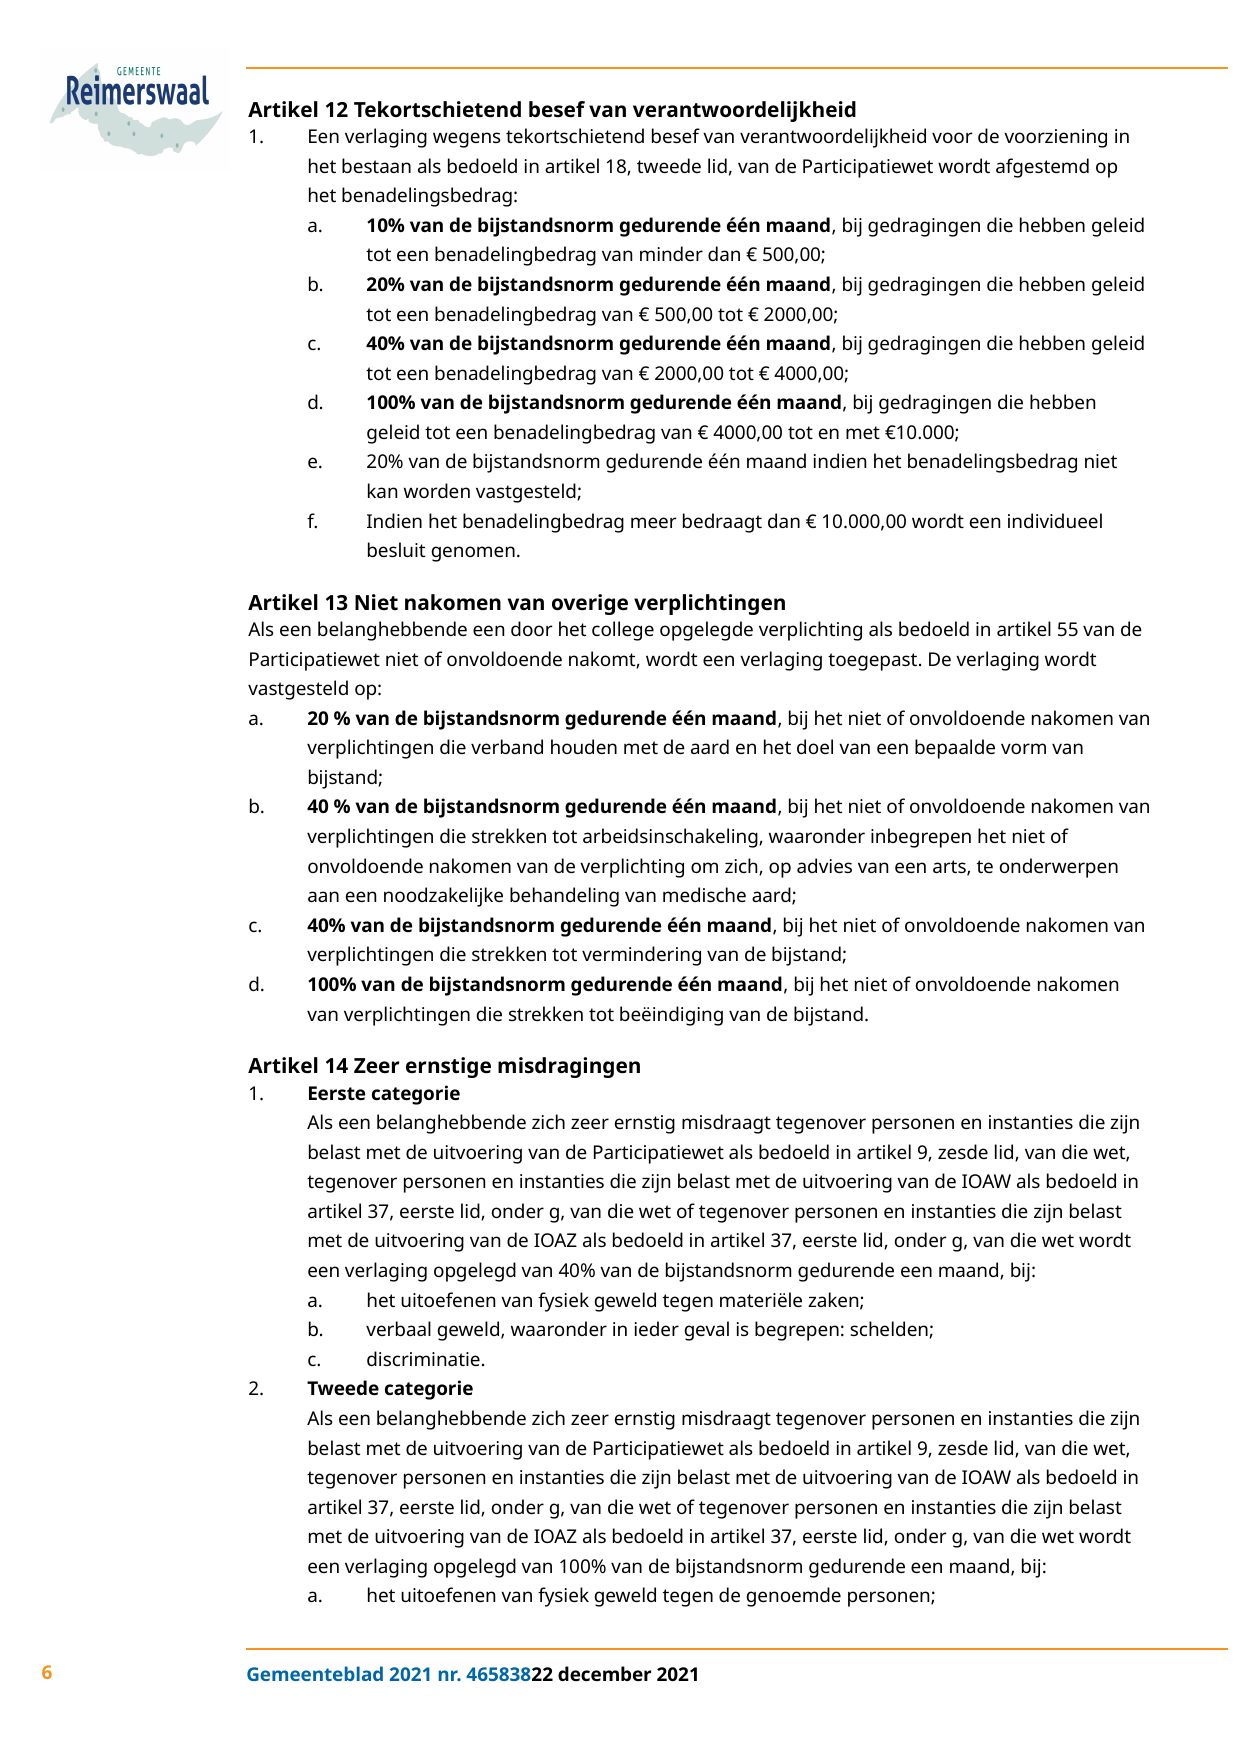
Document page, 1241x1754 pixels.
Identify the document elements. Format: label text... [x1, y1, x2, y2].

picture [41, 47, 231, 172]
list 20% van de bijstandsnorm gedurende één maand, bij gedragingen die hebben geleid tot een benadelingbedrag van € 500,00 tot € 2000,00; [307, 271, 1152, 326]
list 20 % van de bijstandsnorm gedurende één maand, bij het niet of onvoldoende nakomen van verplichtingen die verband houden met de aard en het doel van een bepaalde vorm van bijstand; [248, 705, 1152, 790]
text Als een belanghebbende een door het college opgelegde verplichting als bedoeld in artikel 55 van de Participatiewet niet of onvoldoende nakomt, wordt een verlaging toegepast. De verlaging wordt vastgesteld op: [248, 616, 1152, 701]
list 100% van de bijstandsnorm gedurende één maand, bij het niet of onvoldoende nakomen van verplichtingen die strekken tot beëindiging van de bijstand. [248, 971, 1152, 1027]
list het uitoefenen van fysiek geweld tegen de genoemde personen; [307, 1583, 1152, 1608]
list Indien het benadelingbedrag meer bedraagt dan € 10.000,00 wordt een individueel besluit genomen. [307, 508, 1152, 563]
list 20% van de bijstandsnorm gedurende één maand indien het benadelingsbedrag niet kan worden vastgesteld; [307, 449, 1152, 504]
text Artikel 12 Tekortschietend besef van verantwoordelijkheid [248, 95, 1152, 123]
list Als een belanghebbende zich zeer ernstig misdraagt tegenover personen en instanties die zijn belast met de uitvoering van de Participatiewet als bedoeld in artikel 9, zesde lid, van die wet, tegenover personen en instanties die zijn belast met de uitvoering van de IOAW als bedoeld in artikel 37, eerste lid, onder g, van die wet of tegenover personen en instanties die zijn belast met de uitvoering van de IOAZ als bedoeld in artikel 37, eerste lid, onder g, van die wet wordt een verlaging opgelegd van 40% van de bijstandsnorm gedurende een maand, bij: [248, 1109, 1152, 1283]
list verbaal geweld, waaronder in ieder geval is begrepen: schelden; [307, 1316, 1152, 1342]
list het uitoefenen van fysiek geweld tegen materiële zaken; [307, 1287, 1152, 1312]
list 100% van de bijstandsnorm gedurende één maand, bij gedragingen die hebben geleid tot een benadelingbedrag van € 4000,00 tot en met €10.000; [307, 389, 1152, 445]
list Eerste categorie [248, 1080, 1152, 1105]
list 40% van de bijstandsnorm gedurende één maand, bij het niet of onvoldoende nakomen van verplichtingen die strekken tot vermindering van de bijstand; [248, 912, 1152, 967]
list discriminatie. [307, 1346, 1152, 1372]
list Als een belanghebbende zich zeer ernstig misdraagt tegenover personen en instanties die zijn belast met de uitvoering van de Participatiewet als bedoeld in artikel 9, zesde lid, van die wet, tegenover personen en instanties die zijn belast met de uitvoering van de IOAW als bedoeld in artikel 37, eerste lid, onder g, van die wet of tegenover personen en instanties die zijn belast met de uitvoering van de IOAZ als bedoeld in artikel 37, eerste lid, onder g, van die wet wordt een verlaging opgelegd van 100% van de bijstandsnorm gedurende een maand, bij: [248, 1405, 1152, 1579]
list Een verlaging wegens tekortschietend besef van verantwoordelijkheid voor de voorziening in het bestaan als bedoeld in artikel 18, tweede lid, van de Participatiewet wordt afgestemd op het benadelingsbedrag: [248, 123, 1152, 208]
list 10% van de bijstandsnorm gedurende één maand, bij gedragingen die hebben geleid tot een benadelingbedrag van minder dan € 500,00; [307, 212, 1152, 267]
list 40% van de bijstandsnorm gedurende één maand, bij gedragingen die hebben geleid tot een benadelingbedrag van € 2000,00 tot € 4000,00; [307, 330, 1152, 386]
list Tweede categorie [248, 1376, 1152, 1401]
list 40 % van de bijstandsnorm gedurende één maand, bij het niet of onvoldoende nakomen van verplichtingen die strekken tot arbeidsinschakeling, waaronder inbegrepen het niet of onvoldoende nakomen van de verplichting om zich, op advies van een arts, te onderwerpen aan een noodzakelijke behandeling van medische aard; [248, 794, 1152, 908]
text Artikel 14 Zeer ernstige misdragingen [248, 1051, 1152, 1080]
text Artikel 13 Niet nakomen van overige verplichtingen [248, 588, 1152, 616]
